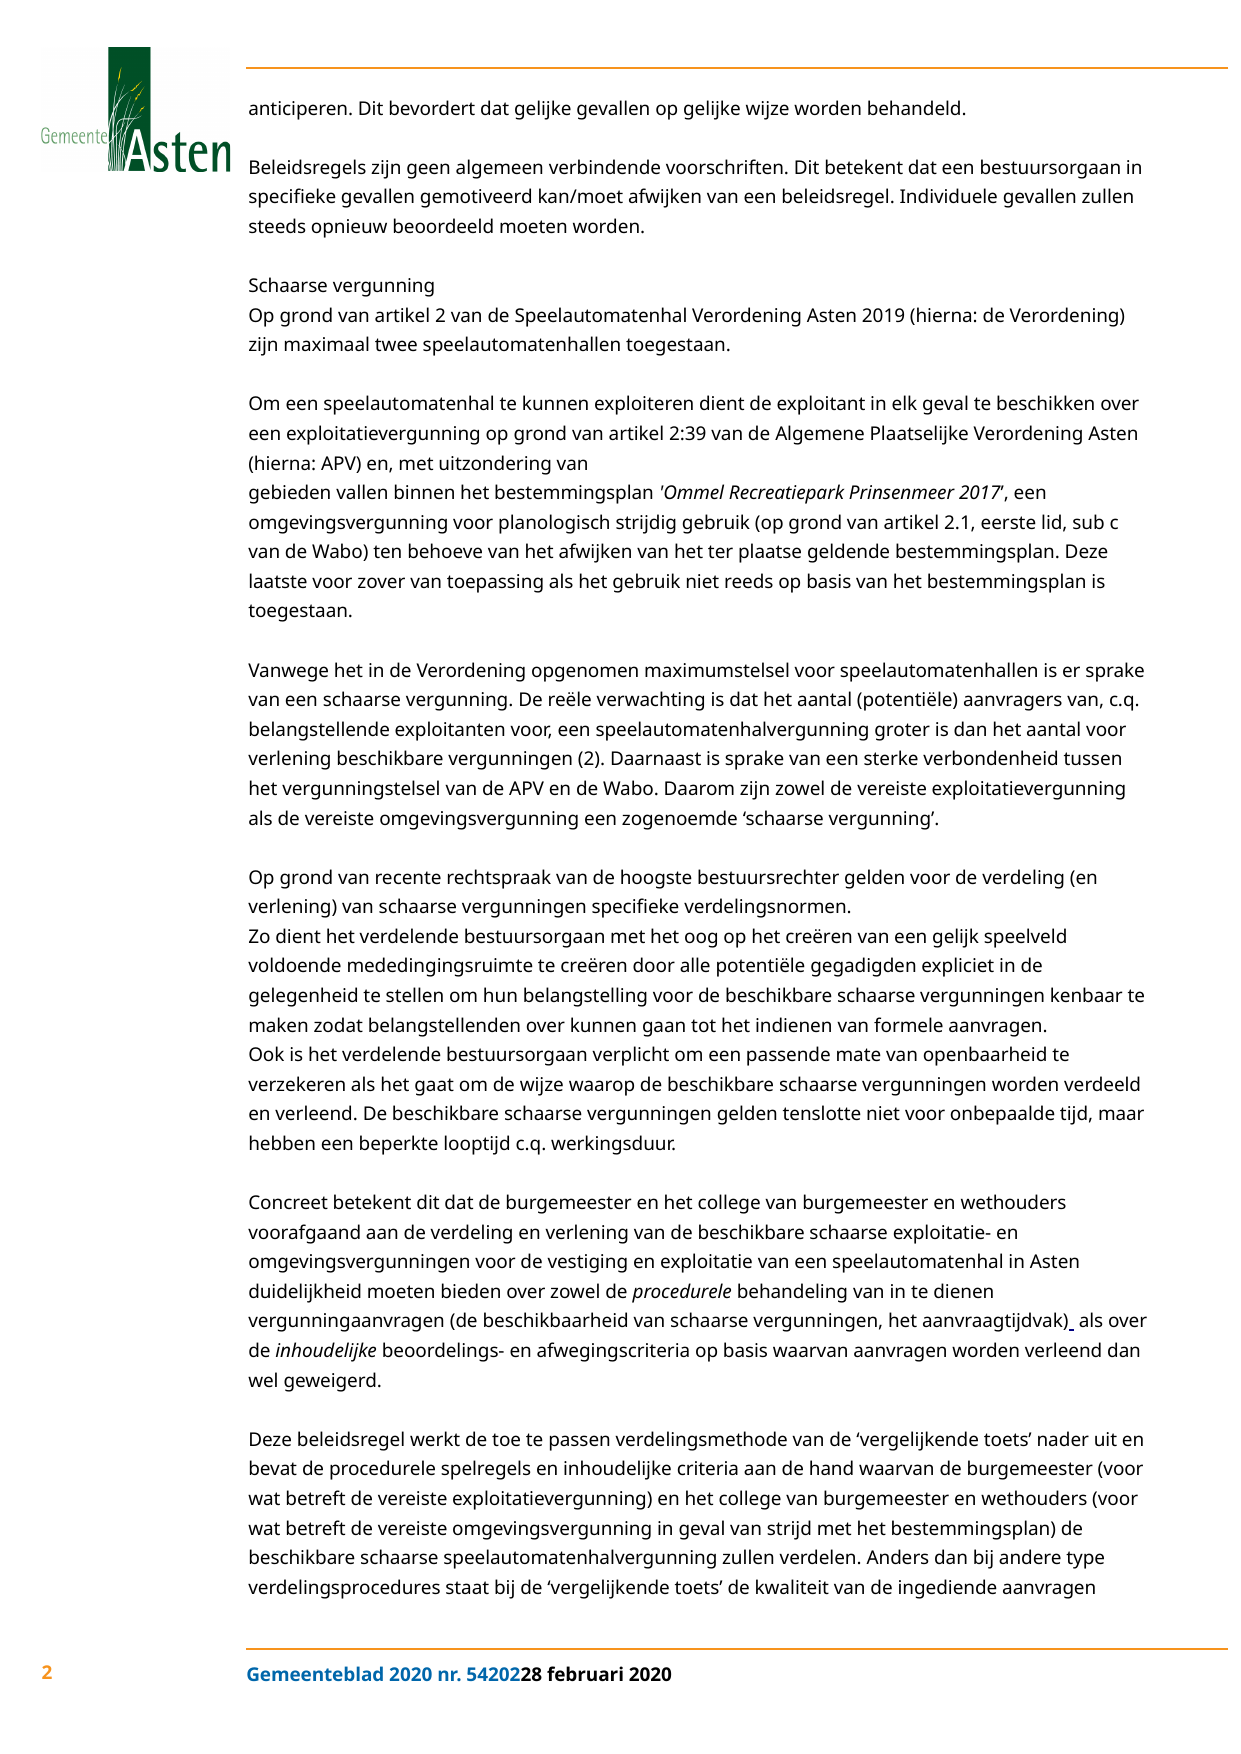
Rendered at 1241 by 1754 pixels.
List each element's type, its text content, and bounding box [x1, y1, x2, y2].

picture [41, 47, 231, 172]
text Beleidsregels zijn geen algemeen verbindende voorschriften. Dit betekent dat een bestuursorgaan in specifieke gevallen gemotiveerd kan/moet afwijken van een beleidsregel. Individuele gevallen zullen steeds opnieuw beoordeeld moeten worden. [248, 154, 1152, 239]
text Deze beleidsregel werkt de toe te passen verdelingsmethode van de ‘vergelijkende toets’ nader uit en bevat de procedurele spelregels en inhoudelijke criteria aan de hand waarvan de burgemeester (voor wat betreft de vereiste exploitatievergunning) en het college van burgemeester en wethouders (voor wat betreft de vereiste omgevingsvergunning in geval van strijd met het bestemmingsplan) de beschikbare schaarse speelautomatenhalvergunning zullen verdelen. Anders dan bij andere type verdelingsprocedures staat bij de ‘vergelijkende toets’ de kwaliteit van de ingediende aanvragen [248, 1426, 1152, 1600]
text Ook is het verdelende bestuursorgaan verplicht om een passende mate van openbaarheid te verzekeren als het gaat om de wijze waarop de beschikbare schaarse vergunningen worden verdeeld en verleend. De beschikbare schaarse vergunningen gelden tenslotte niet voor onbepaalde tijd, maar hebben een beperkte looptijd c.q. werkingsduur. [248, 1041, 1152, 1156]
text Om een speelautomatenhal te kunnen exploiteren dient de exploitant in elk geval te beschikken over een exploitatievergunning op grond van artikel 2:39 van de Algemene Plaatselijke Verordening Asten (hierna: APV) en, met uitzondering van [248, 391, 1152, 476]
text Op grond van artikel 2 van de Speelautomatenhal Verordening Asten 2019 (hierna: de Verordening) zijn maximaal twee speelautomatenhallen toegestaan. [248, 302, 1152, 357]
text anticiperen. Dit bevordert dat gelijke gevallen op gelijke wijze worden behandeld. [248, 95, 1152, 121]
text Vanwege het in de Verordening opgenomen maximumstelsel voor speelautomatenhallen is er sprake van een schaarse vergunning. De reële verwachting is dat het aantal (potentiële) aanvragers van, c.q. belangstellende exploitanten voor, een speelautomatenhalvergunning groter is dan het aantal voor verlening beschikbare vergunningen (2). Daarnaast is sprake van een sterke verbondenheid tussen het vergunningstelsel van de APV en de Wabo. Daarom zijn zowel de vereiste exploitatievergunning als de vereiste omgevingsvergunning een zogenoemde ‘schaarse vergunning’. [248, 657, 1152, 831]
text Op grond van recente rechtspraak van de hoogste bestuursrechter gelden voor de verdeling (en verlening) van schaarse vergunningen specifieke verdelingsnormen. [248, 864, 1152, 919]
text Concreet betekent dit dat de burgemeester en het college van burgemeester en wethouders voorafgaand aan de verdeling en verlening van de beschikbare schaarse exploitatie- en omgevingsvergunningen voor de vestiging en exploitatie van een speelautomatenhal in Asten duidelijkheid moeten bieden over zowel de procedurele behandeling van in te dienen vergunningaanvragen (de beschikbaarheid van schaarse vergunningen, het aanvraagtijdvak) als over de inhoudelijke beoordelings- en afwegingscriteria op basis waarvan aanvragen worden verleend dan wel geweigerd. [248, 1189, 1152, 1393]
text gebieden vallen binnen het bestemmingsplan 'Ommel Recreatiepark Prinsenmeer 2017’, een omgevingsvergunning voor planologisch strijdig gebruik (op grond van artikel 2.1, eerste lid, sub c van de Wabo) ten behoeve van het afwijken van het ter plaatse geldende bestemmingsplan. Deze laatste voor zover van toepassing als het gebruik niet reeds op basis van het bestemmingsplan is toegestaan. [248, 479, 1152, 623]
text Schaarse vergunning [248, 272, 1152, 298]
text Zo dient het verdelende bestuursorgaan met het oog op het creëren van een gelijk speelveld voldoende mededingingsruimte te creëren door alle potentiële gegadigden expliciet in de gelegenheid te stellen om hun belangstelling voor de beschikbare schaarse vergunningen kenbaar te maken zodat belangstellenden over kunnen gaan tot het indienen van formele aanvragen. [248, 923, 1152, 1038]
